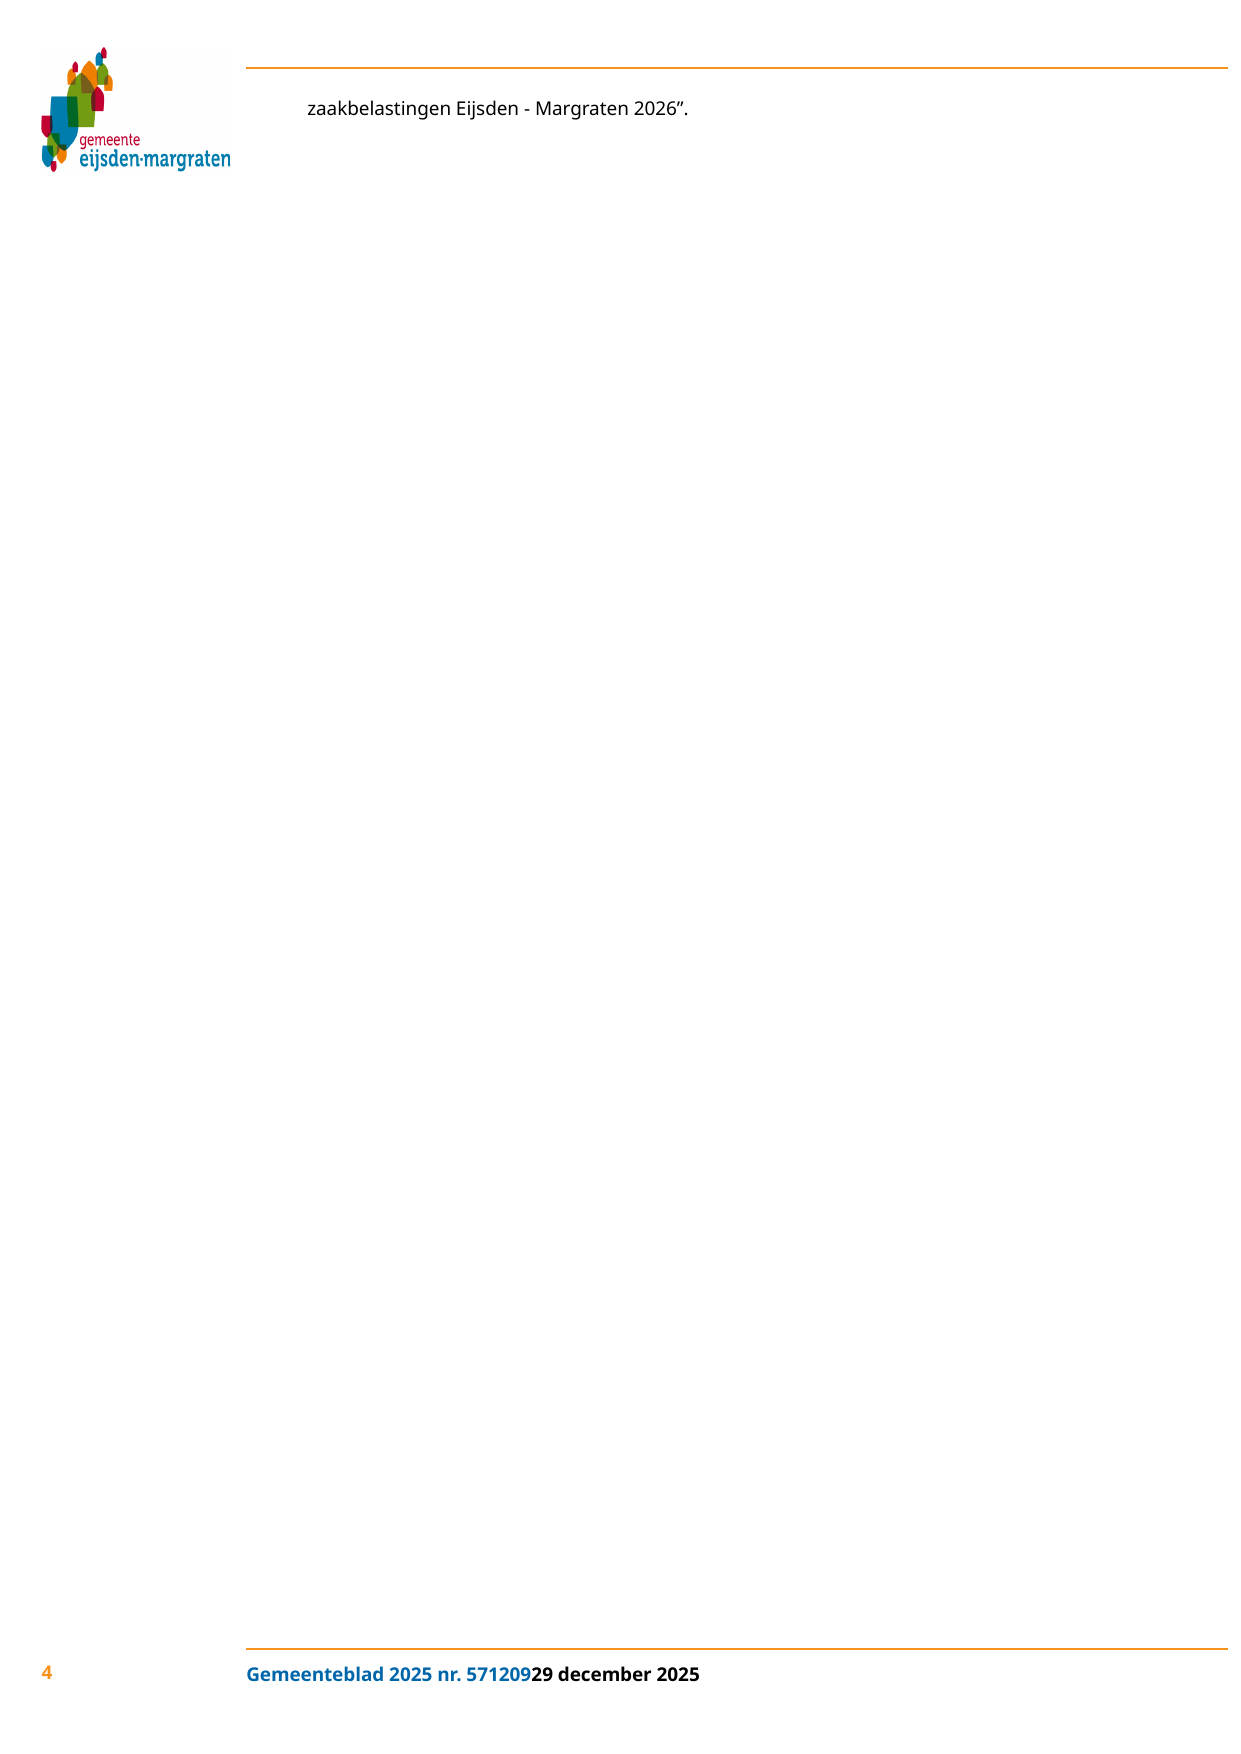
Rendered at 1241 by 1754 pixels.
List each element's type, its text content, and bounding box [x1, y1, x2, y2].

picture [41, 47, 231, 172]
list zaakbelastingen Eijsden - Margraten 2026”. [248, 95, 1152, 121]
